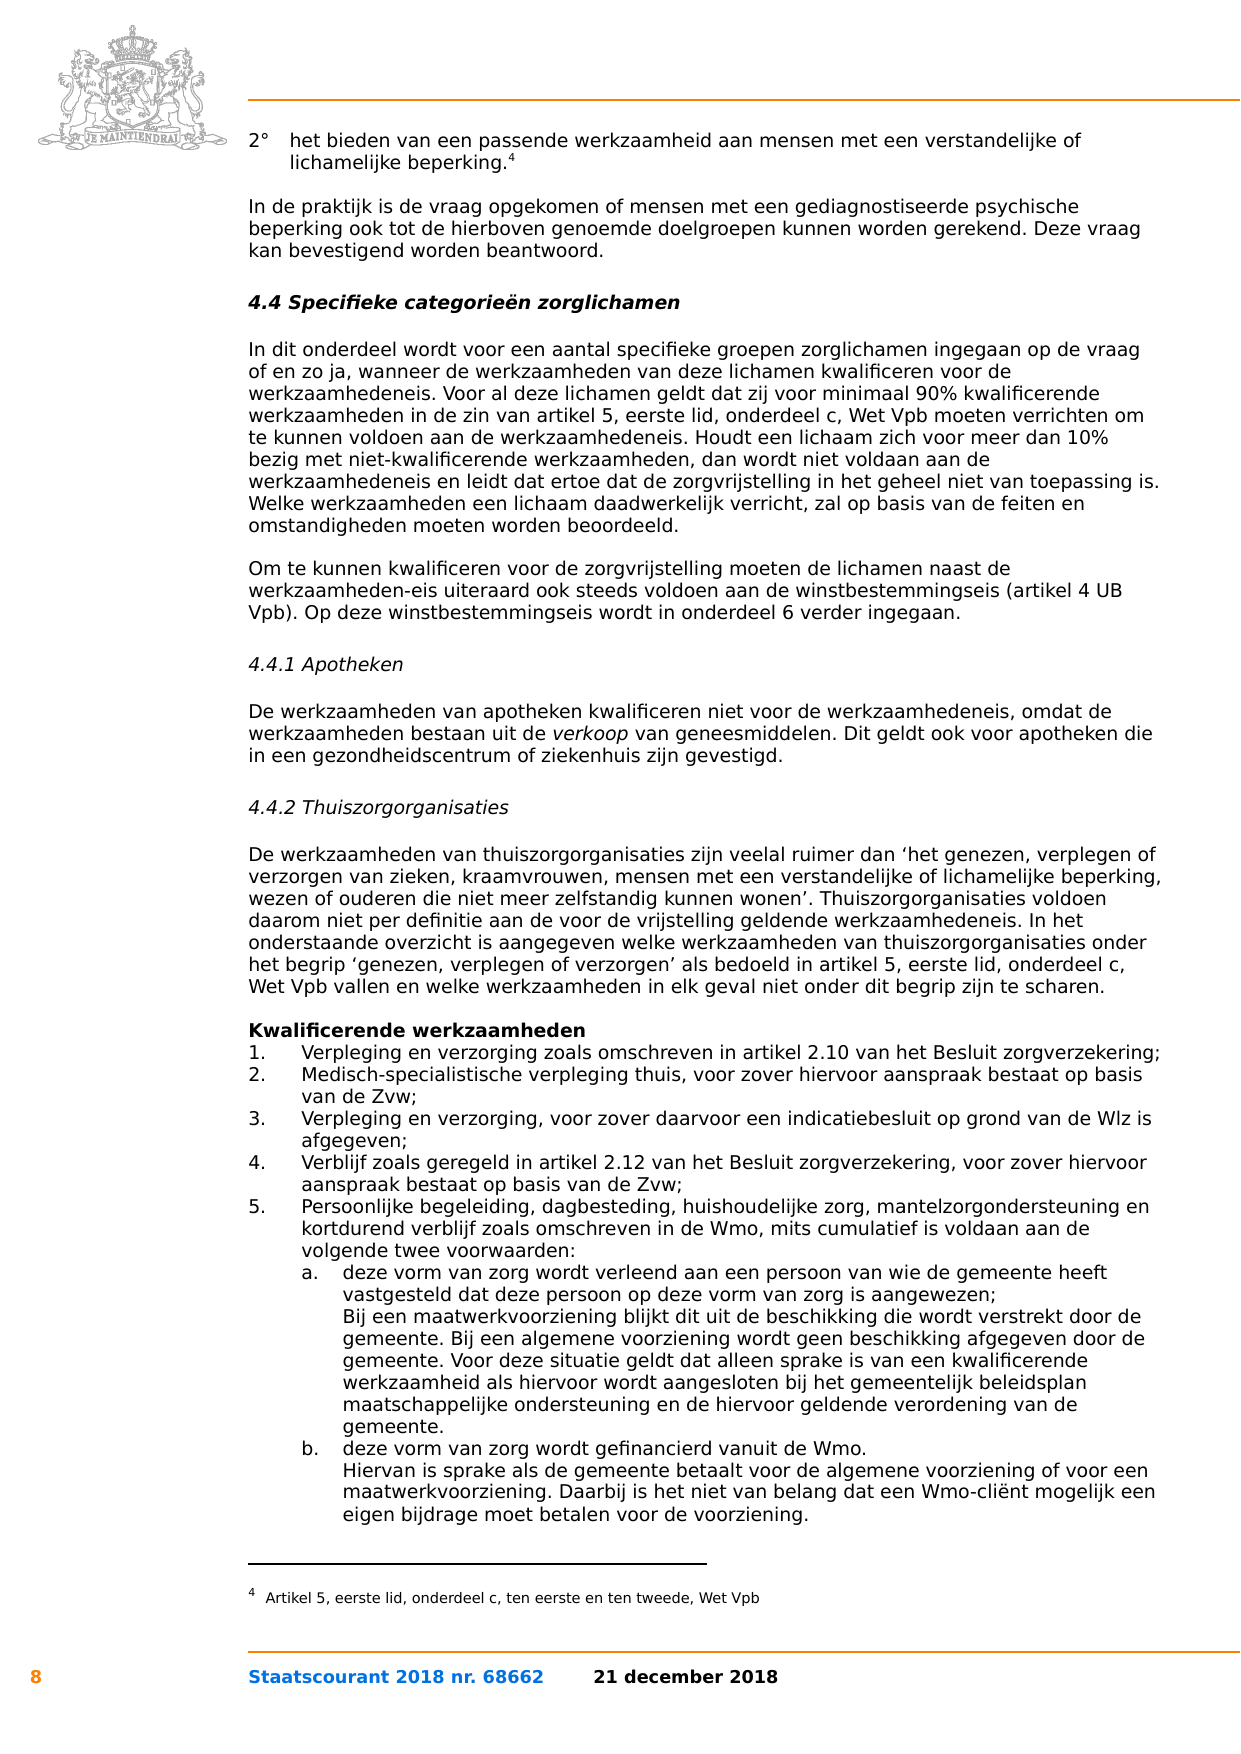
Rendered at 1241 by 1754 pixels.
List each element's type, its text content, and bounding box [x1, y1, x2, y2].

text De werkzaamheden van apotheken kwalificeren niet voor de werkzaamhedeneis, omdat de werkzaamheden bestaan uit de verkoop van geneesmiddelen. Dit geldt ook voor apotheken die in een gezondheidscentrum of ziekenhuis zijn gevestigd. [248, 701, 1163, 767]
subtitle 4.4.1 Apotheken [248, 654, 1163, 676]
subtitle Kwalificerende werkzaamheden [248, 1020, 1163, 1042]
subtitle 4.4.2 Thuiszorgorganisaties [248, 797, 1163, 819]
text 3. Verpleging en verzorging, voor zover daarvoor een indicatiebesluit op grond van de Wlz is afgegeven; [248, 1108, 1163, 1152]
text Bij een maatwerkvoorziening blijkt dit uit de beschikking die wordt verstrekt door de gemeente. Bij een algemene voorziening wordt geen beschikking afgegeven door de gemeente. Voor deze situatie geldt dat alleen sprake is van een kwalificerende werkzaamheid als hiervoor wordt aangesloten bij het gemeentelijk beleidsplan maatschappelijke ondersteuning en de hiervoor geldende verordening van de gemeente. [342, 1306, 1163, 1437]
text 2. Medisch-specialistische verpleging thuis, voor zover hiervoor aanspraak bestaat op basis van de Zvw; [248, 1064, 1163, 1108]
text a. deze vorm van zorg wordt verleend aan een persoon van wie de gemeente heeft vastgesteld dat deze persoon op deze vorm van zorg is aangewezen; [301, 1262, 1163, 1306]
text In dit onderdeel wordt voor een aantal specifieke groepen zorglichamen ingegaan op de vraag of en zo ja, wanneer de werkzaamheden van deze lichamen kwalificeren voor de werkzaamhedeneis. Voor al deze lichamen geldt dat zij voor minimaal 90% kwalificerende werkzaamheden in de zin van artikel 5, eerste lid, onderdeel c, Wet Vpb moeten verrichten om te kunnen voldoen aan de werkzaamhedeneis. Houdt een lichaam zich voor meer dan 10% bezig met niet-kwalificerende werkzaamheden, dan wordt niet voldaan aan de werkzaamhedeneis en leidt dat ertoe dat de zorgvrijstelling in het geheel niet van toepassing is. Welke werkzaamheden een lichaam daadwerkelijk verricht, zal op basis van de feiten en omstandigheden moeten worden beoordeeld. [248, 339, 1163, 536]
text Hiervan is sprake als de gemeente betaalt voor de algemene voorziening of voor een maatwerkvoorziening. Daarbij is het niet van belang dat een Wmo-cliënt mogelijk een eigen bijdrage moet betalen voor de voorziening. [342, 1459, 1163, 1525]
text b. deze vorm van zorg wordt gefinancierd vanuit de Wmo. [301, 1437, 1163, 1459]
text De werkzaamheden van thuiszorgorganisaties zijn veelal ruimer dan ‘het genezen, verplegen of verzorgen van zieken, kraamvrouwen, mensen met een verstandelijke of lichamelijke beperking, wezen of ouderen die niet meer zelfstandig kunnen wonen’. Thuiszorgorganisaties voldoen daarom niet per definitie aan de voor de vrijstelling geldende werkzaamhedeneis. In het onderstaande overzicht is aangegeven welke werkzaamheden van thuiszorgorganisaties onder het begrip ‘genezen, verplegen of verzorgen’ als bedoeld in artikel 5, eerste lid, onderdeel c, Wet Vpb vallen en welke werkzaamheden in elk geval niet onder dit begrip zijn te scharen. [248, 844, 1163, 998]
subtitle 4.4 Specifieke categorieën zorglichamen [248, 292, 1163, 314]
text In de praktijk is de vraag opgekomen of mensen met een gediagnostiseerde psychische beperking ook tot de hierboven genoemde doelgroepen kunnen worden gerekend. Deze vraag kan bevestigend worden beantwoord. [248, 196, 1163, 262]
text 1. Verpleging en verzorging zoals omschreven in artikel 2.10 van het Besluit zorgverzekering; [248, 1042, 1163, 1064]
text 5. Persoonlijke begeleiding, dagbesteding, huishoudelijke zorg, mantelzorgondersteuning en kortdurend verblijf zoals omschreven in de Wmo, mits cumulatief is voldaan aan de volgende twee voorwaarden: [248, 1196, 1163, 1262]
text 2° het bieden van een passende werkzaamheid aan mensen met een verstandelijke of lichamelijke beperking. [248, 130, 1163, 174]
text 4. Verblijf zoals geregeld in artikel 2.12 van het Besluit zorgverzekering, voor zover hiervoor aanspraak bestaat op basis van de Zvw; [248, 1152, 1163, 1196]
picture [38, 25, 227, 150]
text Artikel 5, eerste lid, onderdeel c, ten eerste en ten tweede, Wet Vpb [248, 1586, 1163, 1608]
text Om te kunnen kwalificeren voor de zorgvrijstelling moeten de lichamen naast de werkzaamheden-eis uiteraard ook steeds voldoen aan de winstbestemmingseis (artikel 4 UB Vpb). Op deze winstbestemmingseis wordt in onderdeel 6 verder ingegaan. [248, 558, 1163, 624]
